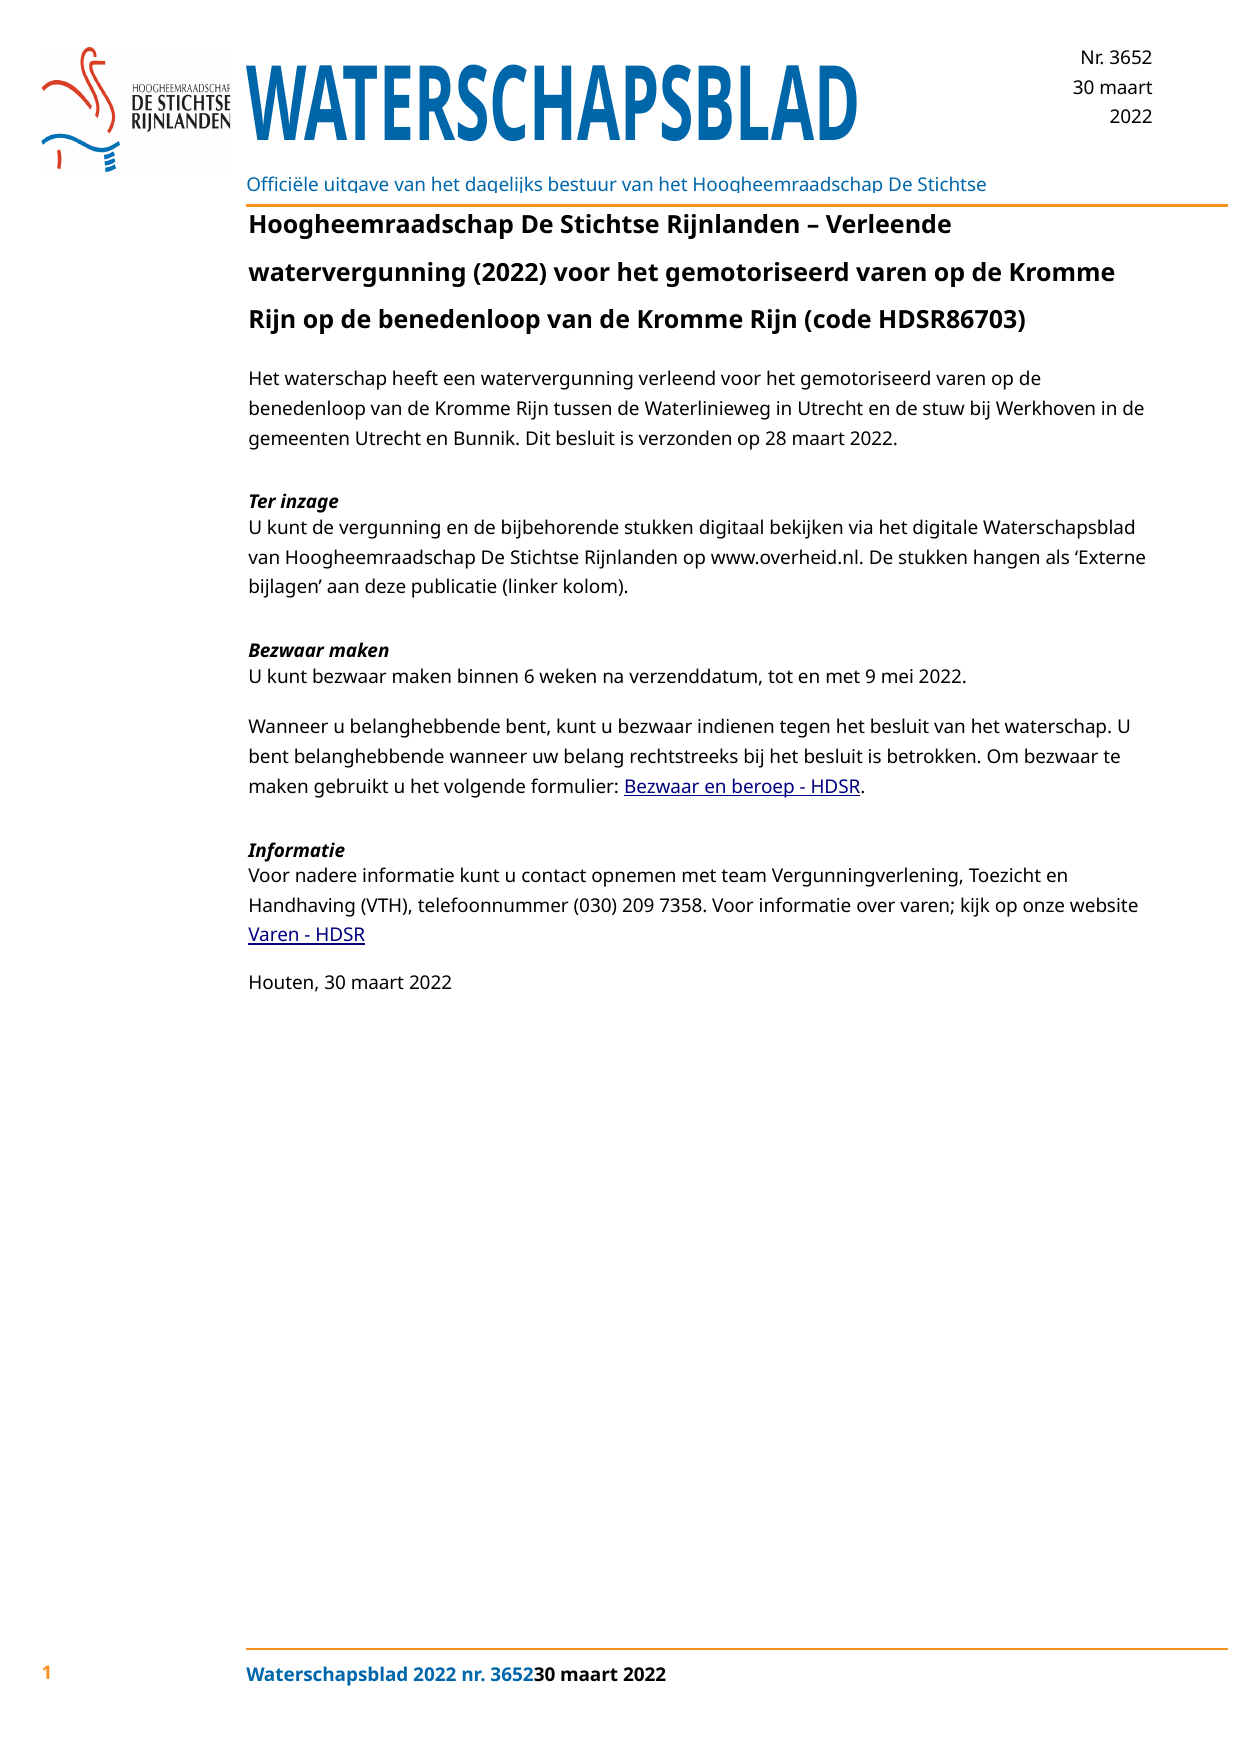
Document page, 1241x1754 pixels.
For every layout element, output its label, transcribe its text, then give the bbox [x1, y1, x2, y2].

text Het waterschap heeft een watervergunning verleend voor het gemotoriseerd varen op de benedenloop van de Kromme Rijn tussen de Waterlinieweg in Utrecht en de stuw bij Werkhoven in de gemeenten Utrecht en Bunnik. Dit besluit is verzonden op 28 maart 2022. [248, 366, 1152, 450]
text Bezwaar maken [248, 637, 1152, 663]
text U kunt bezwaar maken binnen 6 weken na verzenddatum, tot en met 9 mei 2022. [248, 663, 1152, 689]
text Hoogheemraadschap De Stichtse Rijnlanden – Verleende watervergunning (2022) voor het gemotoriseerd varen op de Kromme Rijn op de benedenloop van de Kromme Rijn (code HDSR86703) [248, 207, 1152, 336]
text Wanneer u belanghebbende bent, kunt u bezwaar indienen tegen het besluit van het waterschap. U bent belanghebbende wanneer uw belang rechtstreeks bij het besluit is betrokken. Om bezwaar te maken gebruikt u het volgende formulier: Bezwaar en beroep - HDSR. [248, 714, 1152, 798]
text U kunt de vergunning en de bijbehorende stukken digitaal bekijken via het digitale Waterschapsblad van Hoogheemraadschap De Stichtse Rijnlanden op www.overheid.nl. De stukken hangen als ‘Externe bijlagen’ aan deze publicatie (linker kolom). [248, 514, 1152, 599]
text Ter inzage [248, 489, 1152, 514]
text Houten, 30 maart 2022 [248, 969, 1152, 995]
text Informatie [248, 837, 1152, 862]
text Voor nadere informatie kunt u contact opnemen met team Vergunningverlening, Toezicht en Handhaving (VTH), telefoonnummer (030) 209 7358. Voor informatie over varen; kijk op onze website Varen - HDSR [248, 862, 1152, 947]
picture [41, 47, 231, 172]
